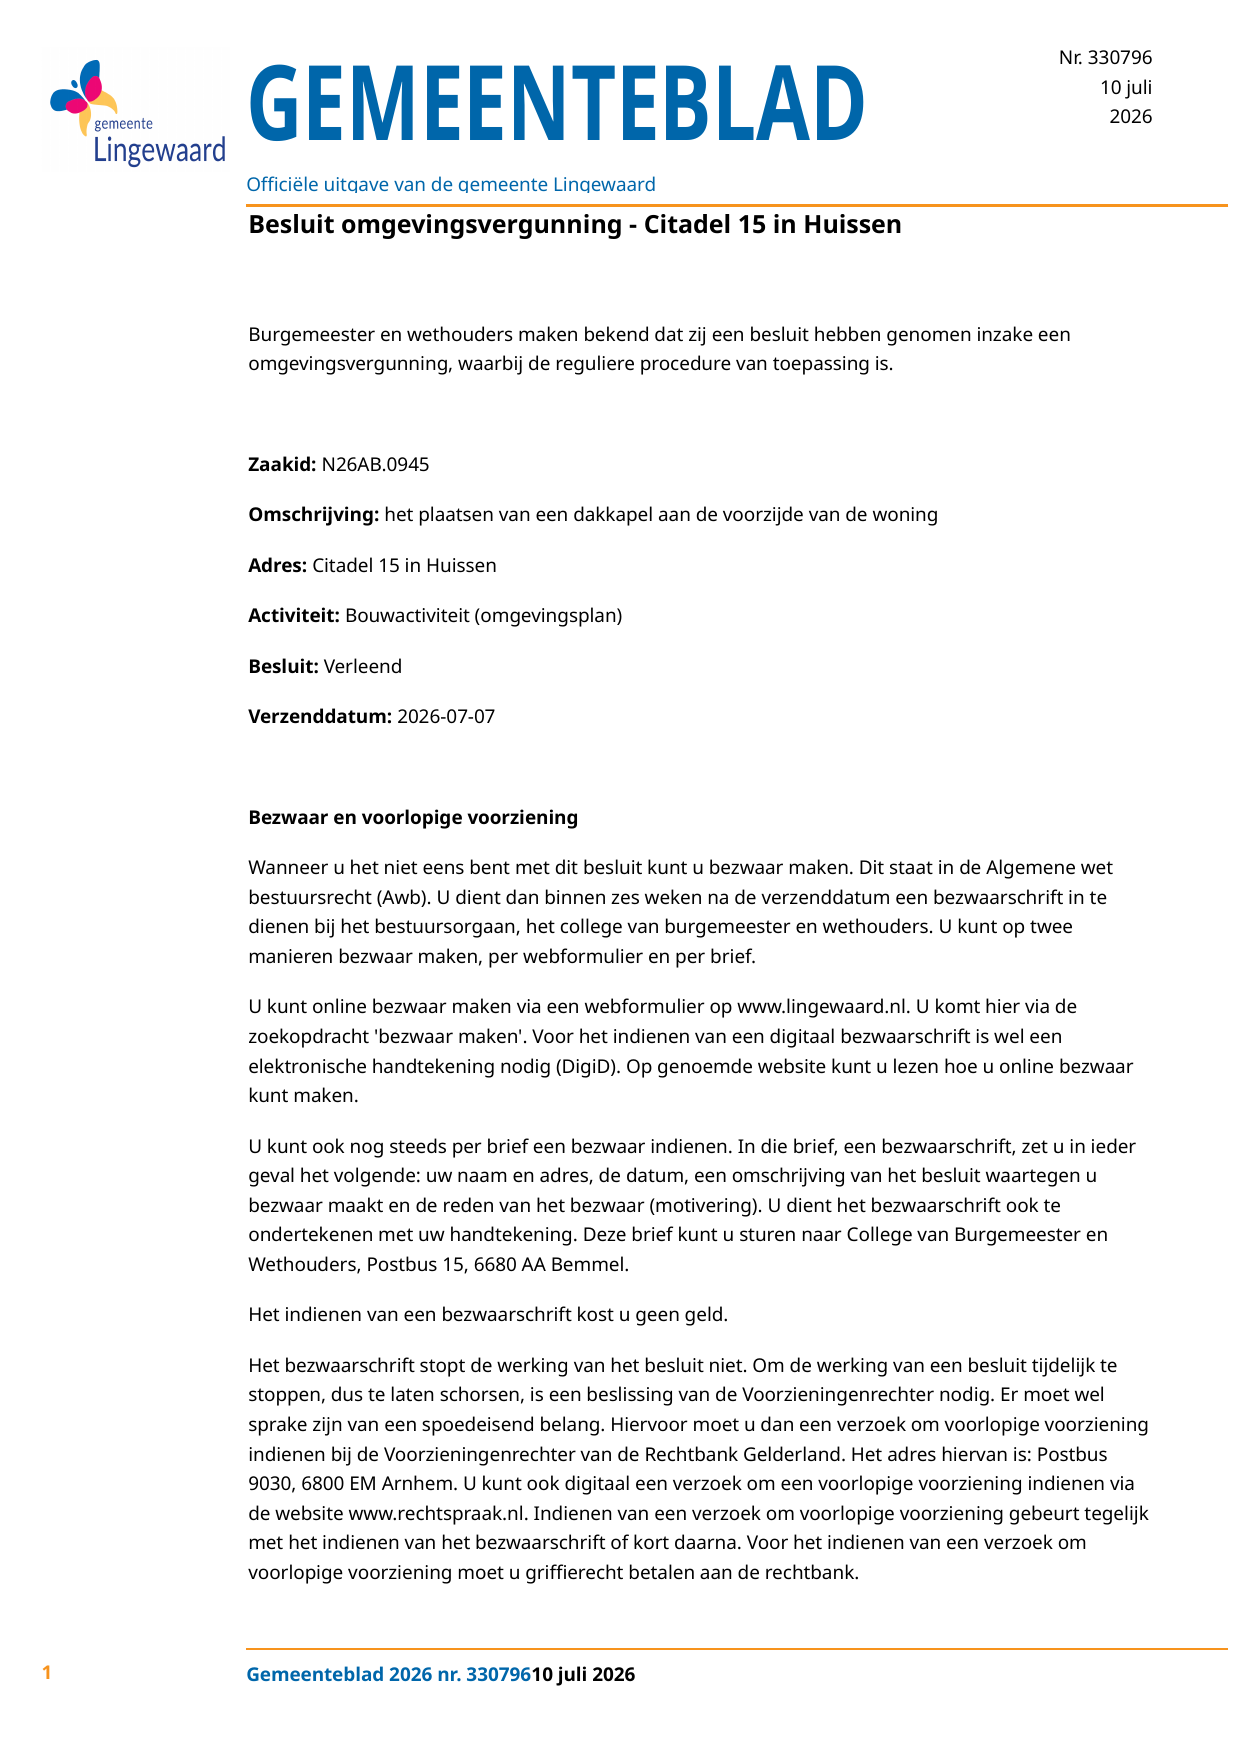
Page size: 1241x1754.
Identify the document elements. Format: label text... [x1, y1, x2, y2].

text Omschrijving: het plaatsen van een dakkapel aan de voorzijde van de woning [248, 502, 1152, 527]
picture [41, 47, 231, 172]
text Bezwaar en voorlopige voorziening [248, 804, 1152, 830]
text Besluit: Verleend [248, 653, 1152, 678]
text U kunt online bezwaar maken via een webformulier op www.lingewaard.nl. U komt hier via de zoekopdracht 'bezwaar maken'. Voor het indienen van een digitaal bezwaarschrift is wel een elektronische handtekening nodig (DigiD). Op genoemde website kunt u lezen hoe u online bezwaar kunt maken. [248, 994, 1152, 1108]
text Het indienen van een bezwaarschrift kost u geen geld. [248, 1302, 1152, 1327]
text Verzenddatum: 2026-07-07 [248, 703, 1152, 729]
text Burgemeester en wethouders maken bekend dat zij een besluit hebben genomen inzake een omgevingsvergunning, waarbij de reguliere procedure van toepassing is. [248, 321, 1152, 376]
text Besluit omgevingsvergunning - Citadel 15 in Huissen [248, 207, 1152, 241]
text Zaakid: N26AB.0945 [248, 451, 1152, 477]
text U kunt ook nog steeds per brief een bezwaar indienen. In die brief, een bezwaarschrift, zet u in ieder geval het volgende: uw naam en adres, de datum, een omschrijving van het besluit waartegen u bezwaar maakt en de reden van het bezwaar (motivering). U dient het bezwaarschrift ook te ondertekenen met uw handtekening. Deze brief kunt u sturen naar College van Burgemeester en Wethouders, Postbus 15, 6680 AA Bemmel. [248, 1133, 1152, 1277]
text Het bezwaarschrift stopt de werking van het besluit niet. Om de werking van een besluit tijdelijk te stoppen, dus te laten schorsen, is een beslissing van de Voorzieningenrechter nodig. Er moet wel sprake zijn van een spoedeisend belang. Hiervoor moet u dan een verzoek om voorlopige voorziening indienen bij de Voorzieningenrechter van de Rechtbank Gelderland. Het adres hiervan is: Postbus 9030, 6800 EM Arnhem. U kunt ook digitaal een verzoek om een voorlopige voorziening indienen via de website www.rechtspraak.nl. Indienen van een verzoek om voorlopige voorziening gebeurt tegelijk met het indienen van het bezwaarschrift of kort daarna. Voor het indienen van een verzoek om voorlopige voorziening moet u griffierecht betalen aan de rechtbank. [248, 1352, 1152, 1585]
text Adres: Citadel 15 in Huissen [248, 552, 1152, 578]
text Wanneer u het niet eens bent met dit besluit kunt u bezwaar maken. Dit staat in de Algemene wet bestuursrecht (Awb). U dient dan binnen zes weken na de verzenddatum een bezwaarschrift in te dienen bij het bestuursorgaan, het college van burgemeester en wethouders. U kunt op twee manieren bezwaar maken, per webformulier en per brief. [248, 854, 1152, 969]
text Activiteit: Bouwactiviteit (omgevingsplan) [248, 602, 1152, 628]
